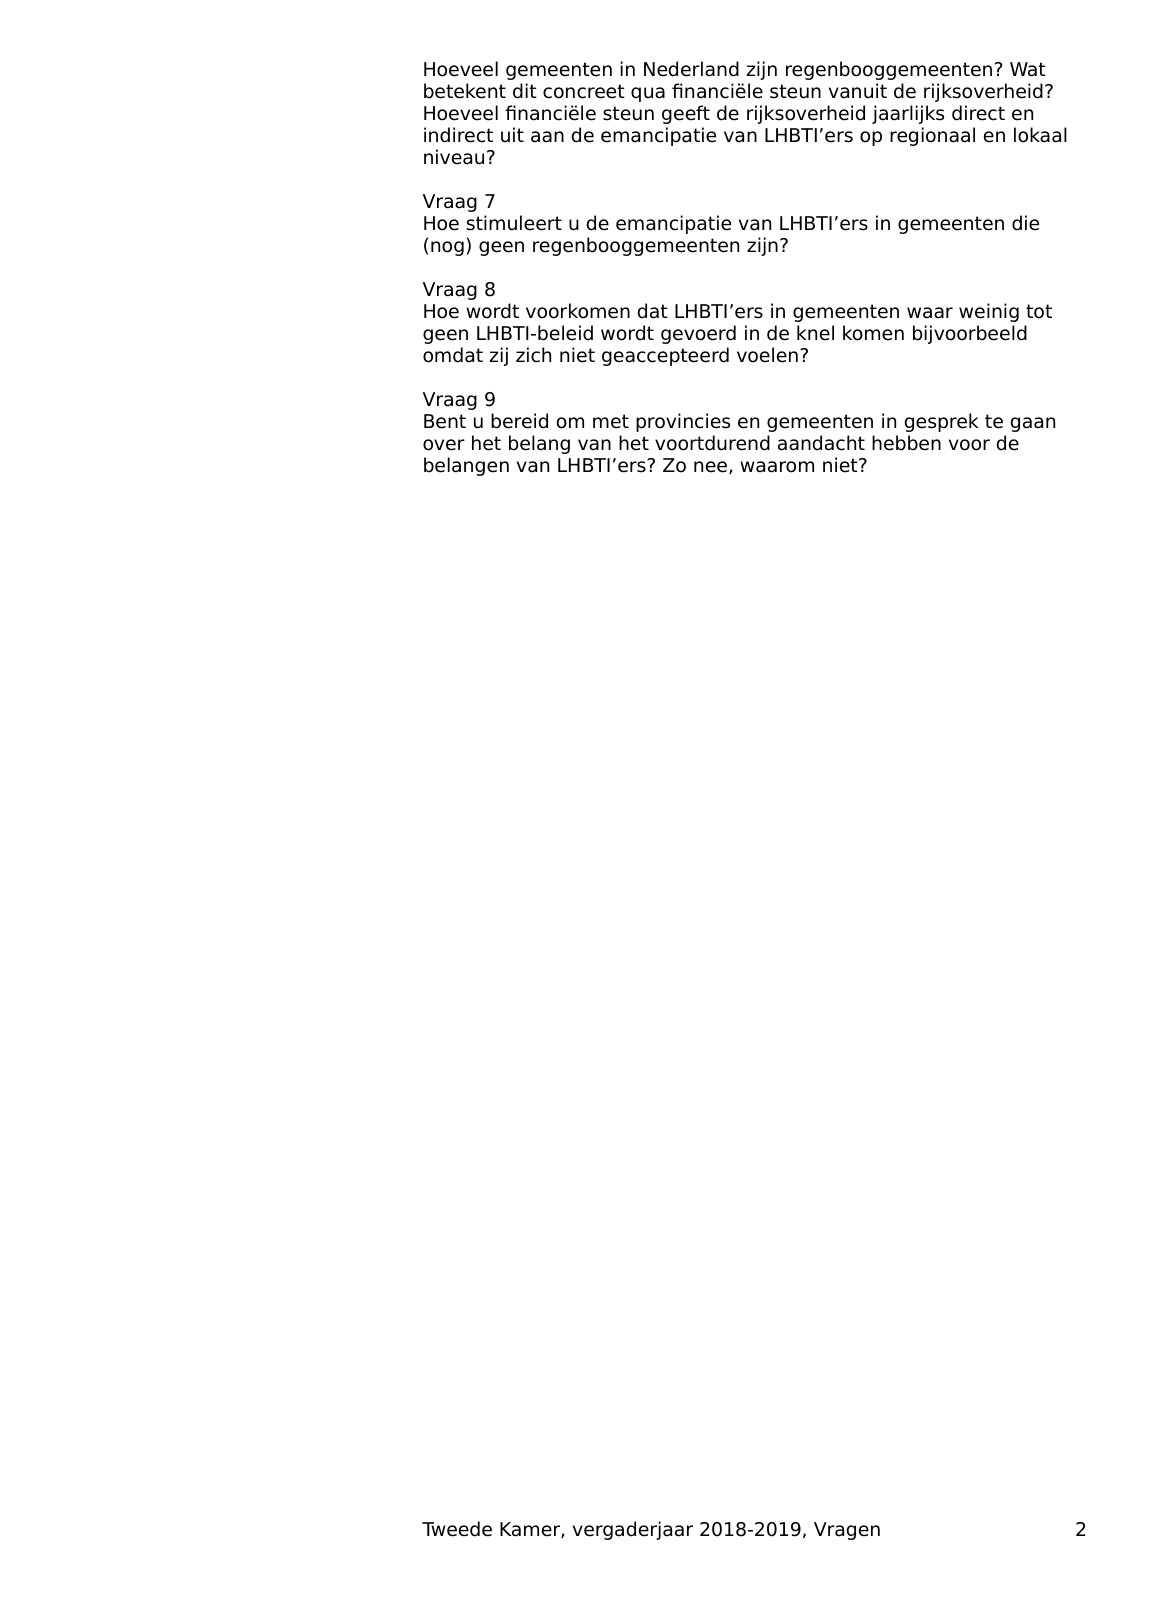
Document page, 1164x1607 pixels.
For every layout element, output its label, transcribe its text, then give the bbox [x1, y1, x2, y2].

text Hoeveel gemeenten in Nederland zijn regenbooggemeenten? Wat betekent dit concreet qua financiële steun vanuit de rijksoverheid? Hoeveel financiële steun geeft de rijksoverheid jaarlijks direct en indirect uit aan de emancipatie van LHBTI’ers op regionaal en lokaal niveau? [422, 59, 1087, 169]
text Bent u bereid om met provincies en gemeenten in gesprek te gaan over het belang van het voortdurend aandacht hebben voor de belangen van LHBTI’ers? Zo nee, waarom niet? [422, 411, 1087, 477]
text Vraag 8 [422, 279, 1087, 301]
text Vraag 7 [422, 191, 1087, 213]
text Hoe wordt voorkomen dat LHBTI’ers in gemeenten waar weinig tot geen LHBTI-beleid wordt gevoerd in de knel komen bijvoorbeeld omdat zij zich niet geaccepteerd voelen? [422, 301, 1087, 367]
text Vraag 9 [422, 389, 1087, 411]
text Hoe stimuleert u de emancipatie van LHBTI’ers in gemeenten die (nog) geen regenbooggemeenten zijn? [422, 213, 1087, 257]
